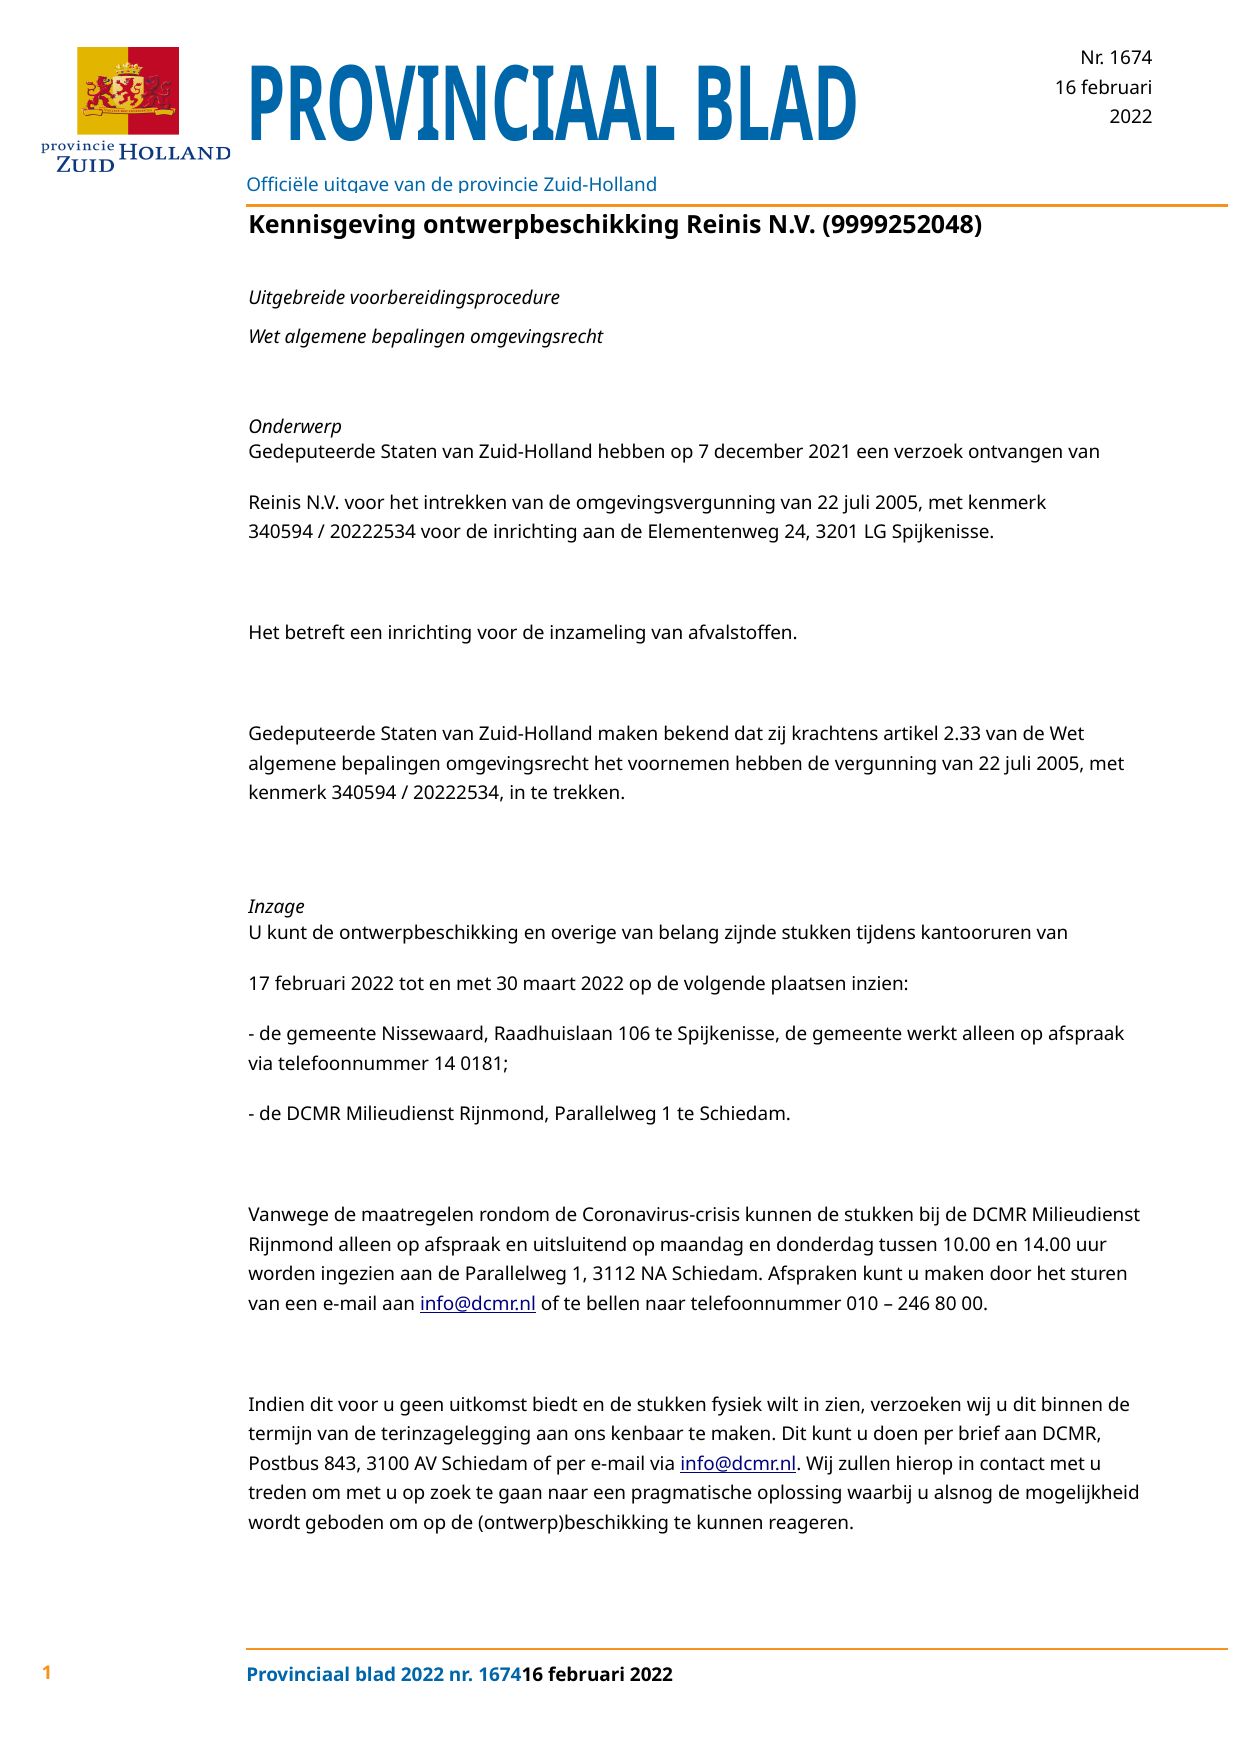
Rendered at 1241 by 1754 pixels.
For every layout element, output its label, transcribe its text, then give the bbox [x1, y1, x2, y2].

text Gedeputeerde Staten van Zuid-Holland hebben op 7 december 2021 een verzoek ontvangen van [248, 438, 1152, 464]
text Wet algemene bepalingen omgevingsrecht [248, 323, 1152, 349]
text - de DCMR Milieudienst Rijnmond, Parallelweg 1 te Schiedam. [248, 1100, 1152, 1126]
text Indien dit voor u geen uitkomst biedt en de stukken fysiek wilt in zien, verzoeken wij u dit binnen de termijn van de terinzagelegging aan ons kenbaar te maken. Dit kunt u doen per brief aan DCMR, Postbus 843, 3100 AV Schiedam of per e-mail via info@dcmr.nl. Wij zullen hierop in contact met u treden om met u op zoek te gaan naar een pragmatische oplossing waarbij u alsnog de mogelijkheid wordt geboden om op de (ontwerp)beschikking te kunnen reageren. [248, 1391, 1152, 1535]
text Uitgebreide voorbereidingsprocedure [248, 284, 1152, 309]
text Gedeputeerde Staten van Zuid-Holland maken bekend dat zij krachtens artikel 2.33 van de Wet algemene bepalingen omgevingsrecht het voornemen hebben de vergunning van 22 juli 2005, met kenmerk 340594 / 20222534, in te trekken. [248, 720, 1152, 805]
text Inzage [248, 894, 1152, 919]
text Vanwege de maatregelen rondom de Coronavirus-crisis kunnen de stukken bij de DCMR Milieudienst Rijnmond alleen op afspraak en uitsluitend op maandag en donderdag tussen 10.00 en 14.00 uur worden ingezien aan de Parallelweg 1, 3112 NA Schiedam. Afspraken kunt u maken door het sturen van een e-mail aan info@dcmr.nl of te bellen naar telefoonnummer 010 – 246 80 00. [248, 1201, 1152, 1316]
text U kunt de ontwerpbeschikking en overige van belang zijnde stukken tijdens kantooruren van [248, 919, 1152, 945]
text Kennisgeving ontwerpbeschikking Reinis N.V. (9999252048) [248, 207, 1152, 241]
text Het betreft een inrichting voor de inzameling van afvalstoffen. [248, 619, 1152, 645]
text - de gemeente Nissewaard, Raadhuislaan 106 te Spijkenisse, de gemeente werkt alleen op afspraak via telefoonnummer 14 0181; [248, 1020, 1152, 1076]
text Onderwerp [248, 413, 1152, 438]
text 17 februari 2022 tot en met 30 maart 2022 op de volgende plaatsen inzien: [248, 970, 1152, 996]
picture [41, 47, 231, 172]
text Reinis N.V. voor het intrekken van de omgevingsvergunning van 22 juli 2005, met kenmerk 340594 / 20222534 voor de inrichting aan de Elementenweg 24, 3201 LG Spijkenisse. [248, 489, 1152, 544]
